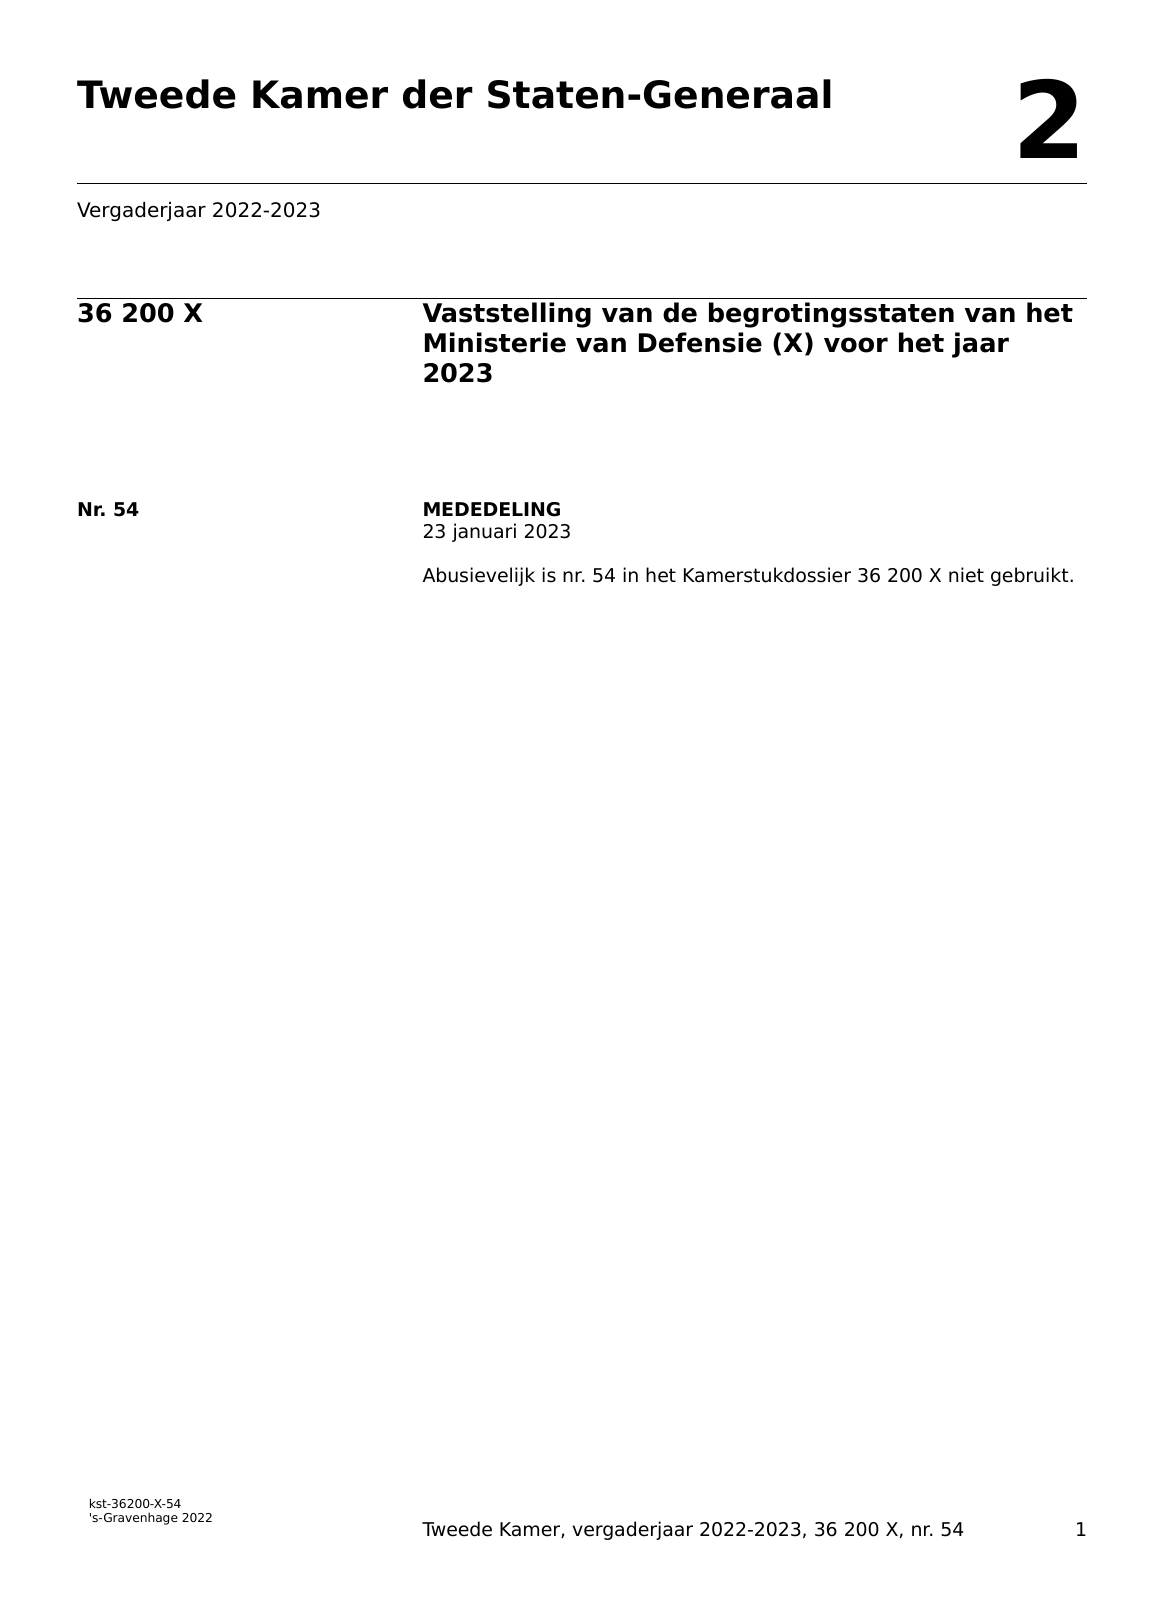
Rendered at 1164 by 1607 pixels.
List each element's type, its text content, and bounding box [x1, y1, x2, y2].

subtitle Nr. 54 MEDEDELING [77, 499, 1087, 521]
table_cell Vergaderjaar 2022-2023 [77, 184, 1087, 298]
text Abusievelijk is nr. 54 in het Kamerstukdossier 36 200 X niet gebruikt. [422, 565, 1087, 587]
text 23 januari 2023 [422, 521, 1087, 543]
text kst-36200-X-54 [88, 1497, 323, 1511]
subtitle 36 200 X Vaststelling van de begrotingsstaten van het Ministerie van Defensie (X) voor het jaar 2023 [77, 299, 1087, 388]
text 's-Gravenhage 2022 [88, 1511, 323, 1525]
table_header Tweede Kamer der Staten-Generaal [77, 59, 886, 183]
table_header 2 [886, 59, 1087, 183]
